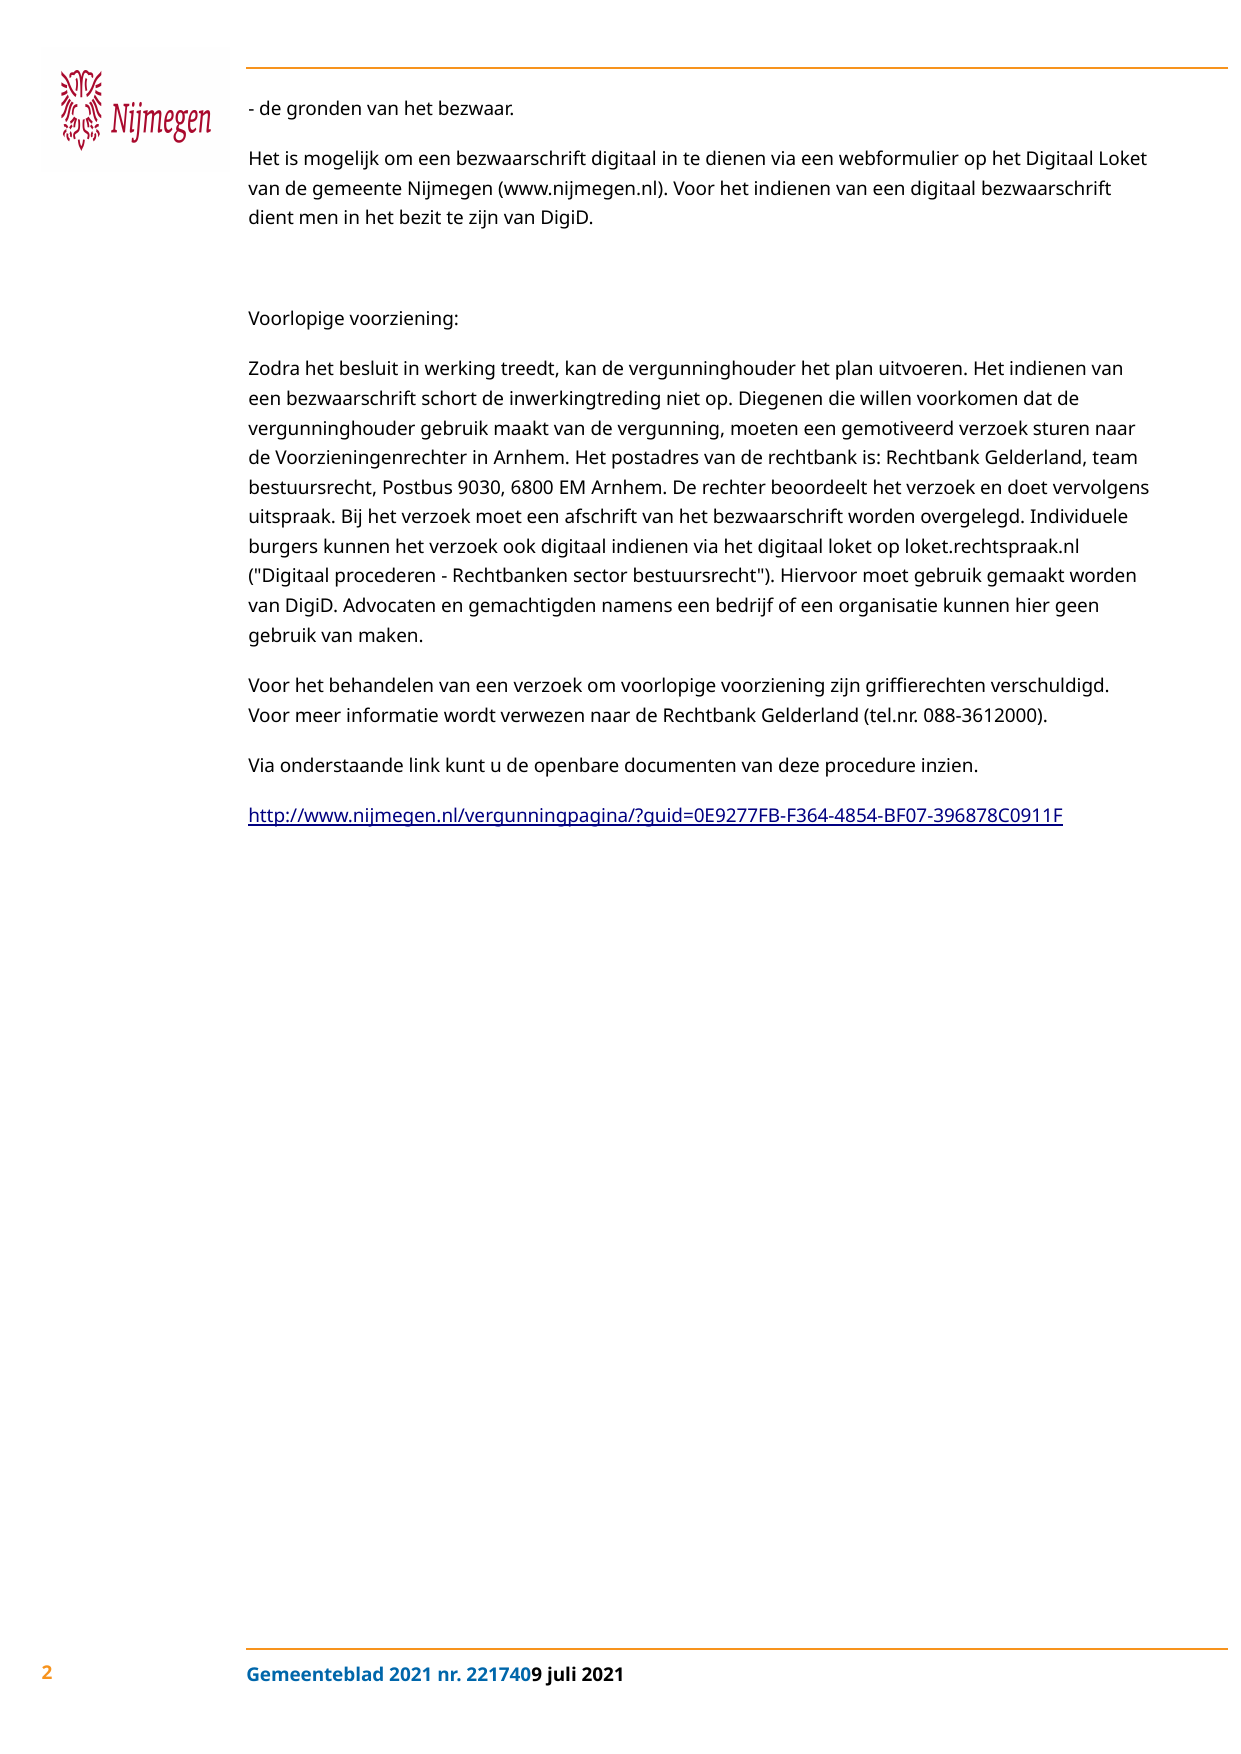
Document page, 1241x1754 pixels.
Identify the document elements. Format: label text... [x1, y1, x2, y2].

text Via onderstaande link kunt u de openbare documenten van deze procedure inzien. [248, 752, 1152, 778]
text Voorlopige voorziening: [248, 305, 1152, 331]
text Het is mogelijk om een bezwaarschrift digitaal in te dienen via een webformulier op het Digitaal Loket van de gemeente Nijmegen (www.nijmegen.nl). Voor het indienen van een digitaal bezwaarschrift dient men in het bezit te zijn van DigiD. [248, 145, 1152, 230]
text http://www.nijmegen.nl/vergunningpagina/?guid=0E9277FB-F364-4854-BF07-396878C0911F [248, 803, 1152, 828]
picture [41, 47, 231, 172]
text Voor het behandelen van een verzoek om voorlopige voorziening zijn griffierechten verschuldigd. Voor meer informatie wordt verwezen naar de Rechtbank Gelderland (tel.nr. 088-3612000). [248, 672, 1152, 728]
text - de gronden van het bezwaar. [248, 95, 1152, 121]
text Zodra het besluit in werking treedt, kan de vergunninghouder het plan uitvoeren. Het indienen van een bezwaarschrift schort de inwerkingtreding niet op. Diegenen die willen voorkomen dat de vergunninghouder gebruik maakt van de vergunning, moeten een gemotiveerd verzoek sturen naar de Voorzieningenrechter in Arnhem. Het postadres van de rechtbank is: Rechtbank Gelderland, team bestuursrecht, Postbus 9030, 6800 EM Arnhem. De rechter beoordeelt het verzoek en doet vervolgens uitspraak. Bij het verzoek moet een afschrift van het bezwaarschrift worden overgelegd. Individuele burgers kunnen het verzoek ook digitaal indienen via het digitaal loket op loket.rechtspraak.nl ("Digitaal procederen - Rechtbanken sector bestuursrecht"). Hiervoor moet gebruik gemaakt worden van DigiD. Advocaten en gemachtigden namens een bedrijf of een organisatie kunnen hier geen gebruik van maken. [248, 356, 1152, 648]
